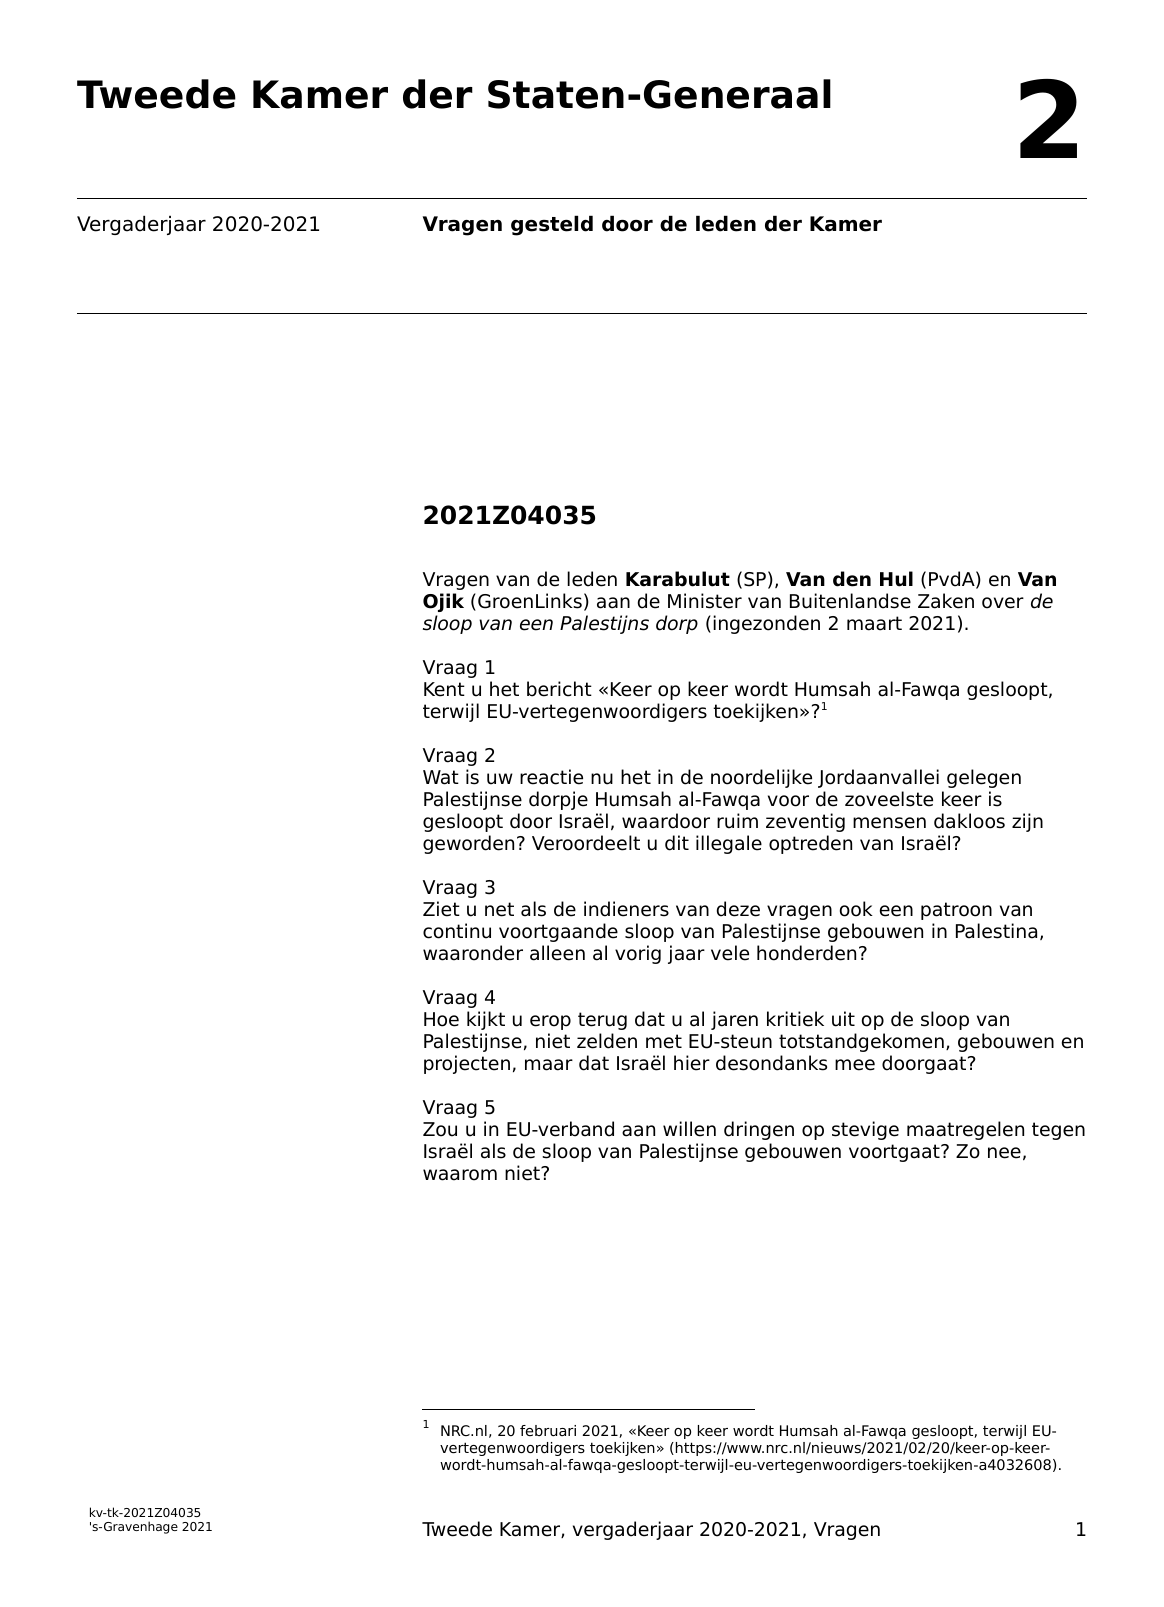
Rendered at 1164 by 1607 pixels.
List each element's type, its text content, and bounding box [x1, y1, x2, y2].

text Vraag 2 [422, 745, 1087, 767]
text Zou u in EU-verband aan willen dringen op stevige maatregelen tegen Israël als de sloop van Palestijnse gebouwen voortgaat? Zo nee, waarom niet? [422, 1119, 1087, 1185]
text Hoe kijkt u erop terug dat u al jaren kritiek uit op de sloop van Palestijnse, niet zelden met EU-steun totstandgekomen, gebouwen en projecten, maar dat Israël hier desondanks mee doorgaat? [422, 1009, 1087, 1075]
text Vraag 3 [422, 877, 1087, 899]
text Vraag 5 [422, 1097, 1087, 1119]
text 2021Z04035 [422, 501, 1087, 531]
table_cell Vragen gesteld door de leden der Kamer [422, 199, 1087, 313]
text Kent u het bericht «Keer op keer wordt Humsah al-Fawqa gesloopt, terwijl EU-vertegenwoordigers toekijken»? [422, 679, 1087, 723]
text Vraag 4 [422, 987, 1087, 1009]
text 's-Gravenhage 2021 [88, 1520, 323, 1534]
text Ziet u net als de indieners van deze vragen ook een patroon van continu voortgaande sloop van Palestijnse gebouwen in Palestina, waaronder alleen al vorig jaar vele honderden? [422, 899, 1087, 965]
table_cell Vergaderjaar 2020-2021 [77, 199, 422, 313]
text kv-tk-2021Z04035 [88, 1506, 323, 1520]
table_header 2 [886, 59, 1087, 198]
text Wat is uw reactie nu het in de noordelijke Jordaanvallei gelegen Palestijnse dorpje Humsah al-Fawqa voor de zoveelste keer is gesloopt door Israël, waardoor ruim zeventig mensen dakloos zijn geworden? Veroordeelt u dit illegale optreden van Israël? [422, 767, 1087, 855]
text Vragen van de leden Karabulut (SP), Van den Hul (PvdA) en Van Ojik (GroenLinks) aan de Minister van Buitenlandse Zaken over de sloop van een Palestijns dorp (ingezonden 2 maart 2021). [422, 569, 1087, 635]
text NRC.nl, 20 februari 2021, «Keer op keer wordt Humsah al-Fawqa gesloopt, terwijl EU-vertegenwoordigers toekijken» (https://www.nrc.nl/nieuws/2021/02/20/keer-op-keer-wordt-humsah-al-fawqa-gesloopt-terwijl-eu-vertegenwoordigers-toekijken-a4032608). [422, 1418, 1087, 1474]
text Vraag 1 [422, 657, 1087, 679]
table_header Tweede Kamer der Staten-Generaal [77, 59, 886, 198]
